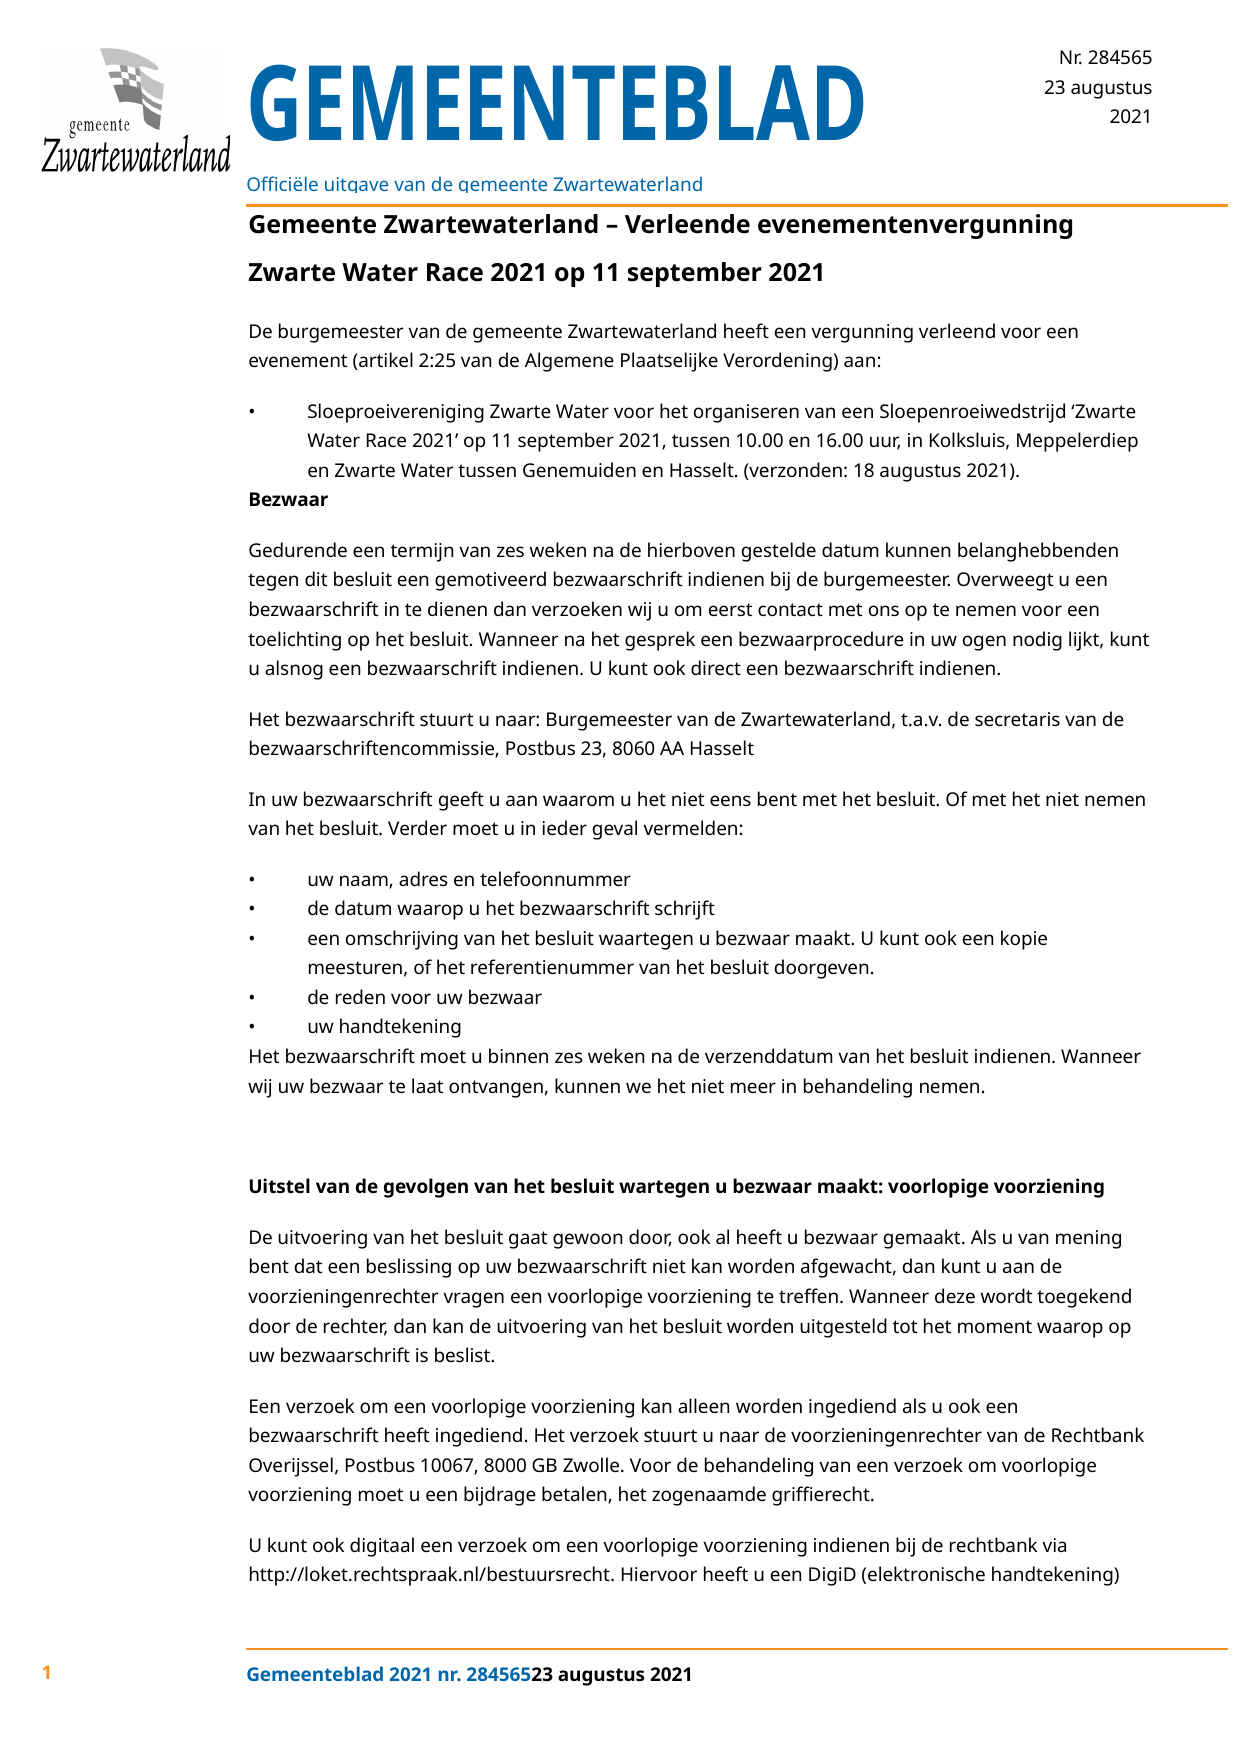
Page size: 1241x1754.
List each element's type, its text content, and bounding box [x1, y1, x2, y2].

text Gedurende een termijn van zes weken na de hierboven gestelde datum kunnen belanghebbenden tegen dit besluit een gemotiveerd bezwaarschrift indienen bij de burgemeester. Overweegt u een bezwaarschrift in te dienen dan verzoeken wij u om eerst contact met ons op te nemen voor een toelichting op het besluit. Wanneer na het gesprek een bezwaarprocedure in uw ogen nodig lijkt, kunt u alsnog een bezwaarschrift indienen. U kunt ook direct een bezwaarschrift indienen. [248, 537, 1152, 681]
list uw handtekening [248, 1014, 1152, 1039]
list Sloeproeivereniging Zwarte Water voor het organiseren van een Sloepenroeiwedstrijd ‘Zwarte Water Race 2021’ op 11 september 2021, tussen 10.00 en 16.00 uur, in Kolksluis, Meppelerdiep en Zwarte Water tussen Genemuiden en Hasselt. (verzonden: 18 augustus 2021). [248, 398, 1152, 483]
picture [41, 47, 231, 172]
text Uitstel van de gevolgen van het besluit wartegen u bezwaar maakt: voorlopige voorziening [248, 1174, 1152, 1199]
list de datum waarop u het bezwaarschrift schrijft [248, 895, 1152, 921]
text Gemeente Zwartewaterland – Verleende evenementenvergunning Zwarte Water Race 2021 op 11 september 2021 [248, 207, 1152, 288]
text In uw bezwaarschrift geeft u aan waarom u het niet eens bent met het besluit. Of met het niet nemen van het besluit. Verder moet u in ieder geval vermelden: [248, 786, 1152, 841]
text Het bezwaarschrift moet u binnen zes weken na de verzenddatum van het besluit indienen. Wanneer wij uw bezwaar te laat ontvangen, kunnen we het niet meer in behandeling nemen. [248, 1043, 1152, 1099]
text U kunt ook digitaal een verzoek om een voorlopige voorziening indienen bij de rechtbank via http://loket.rechtspraak.nl/bestuursrecht. Hiervoor heeft u een DigiD (elektronische handtekening) [248, 1532, 1152, 1587]
list de reden voor uw bezwaar [248, 984, 1152, 1010]
text Het bezwaarschrift stuurt u naar: Burgemeester van de Zwartewaterland, t.a.v. de secretaris van de bezwaarschriftencommissie, Postbus 23, 8060 AA Hasselt [248, 706, 1152, 761]
list een omschrijving van het besluit waartegen u bezwaar maakt. U kunt ook een kopie meesturen, of het referentienummer van het besluit doorgeven. [248, 925, 1152, 980]
text De uitvoering van het besluit gaat gewoon door, ook al heeft u bezwaar gemaakt. Als u van mening bent dat een beslissing op uw bezwaarschrift niet kan worden afgewacht, dan kunt u aan de voorzieningenrechter vragen een voorlopige voorziening te treffen. Wanneer deze wordt toegekend door de rechter, dan kan de uitvoering van het besluit worden uitgesteld tot het moment waarop op uw bezwaarschrift is beslist. [248, 1224, 1152, 1368]
text Bezwaar [248, 487, 1152, 512]
text De burgemeester van de gemeente Zwartewaterland heeft een vergunning verleend voor een evenement (artikel 2:25 van de Algemene Plaatselijke Verordening) aan: [248, 318, 1152, 373]
list uw naam, adres en telefoonnummer [248, 866, 1152, 892]
text Een verzoek om een voorlopige voorziening kan alleen worden ingediend als u ook een bezwaarschrift heeft ingediend. Het verzoek stuurt u naar de voorzieningenrechter van de Rechtbank Overijssel, Postbus 10067, 8000 GB Zwolle. Voor de behandeling van een verzoek om voorlopige voorziening moet u een bijdrage betalen, het zogenaamde griffierecht. [248, 1393, 1152, 1507]
